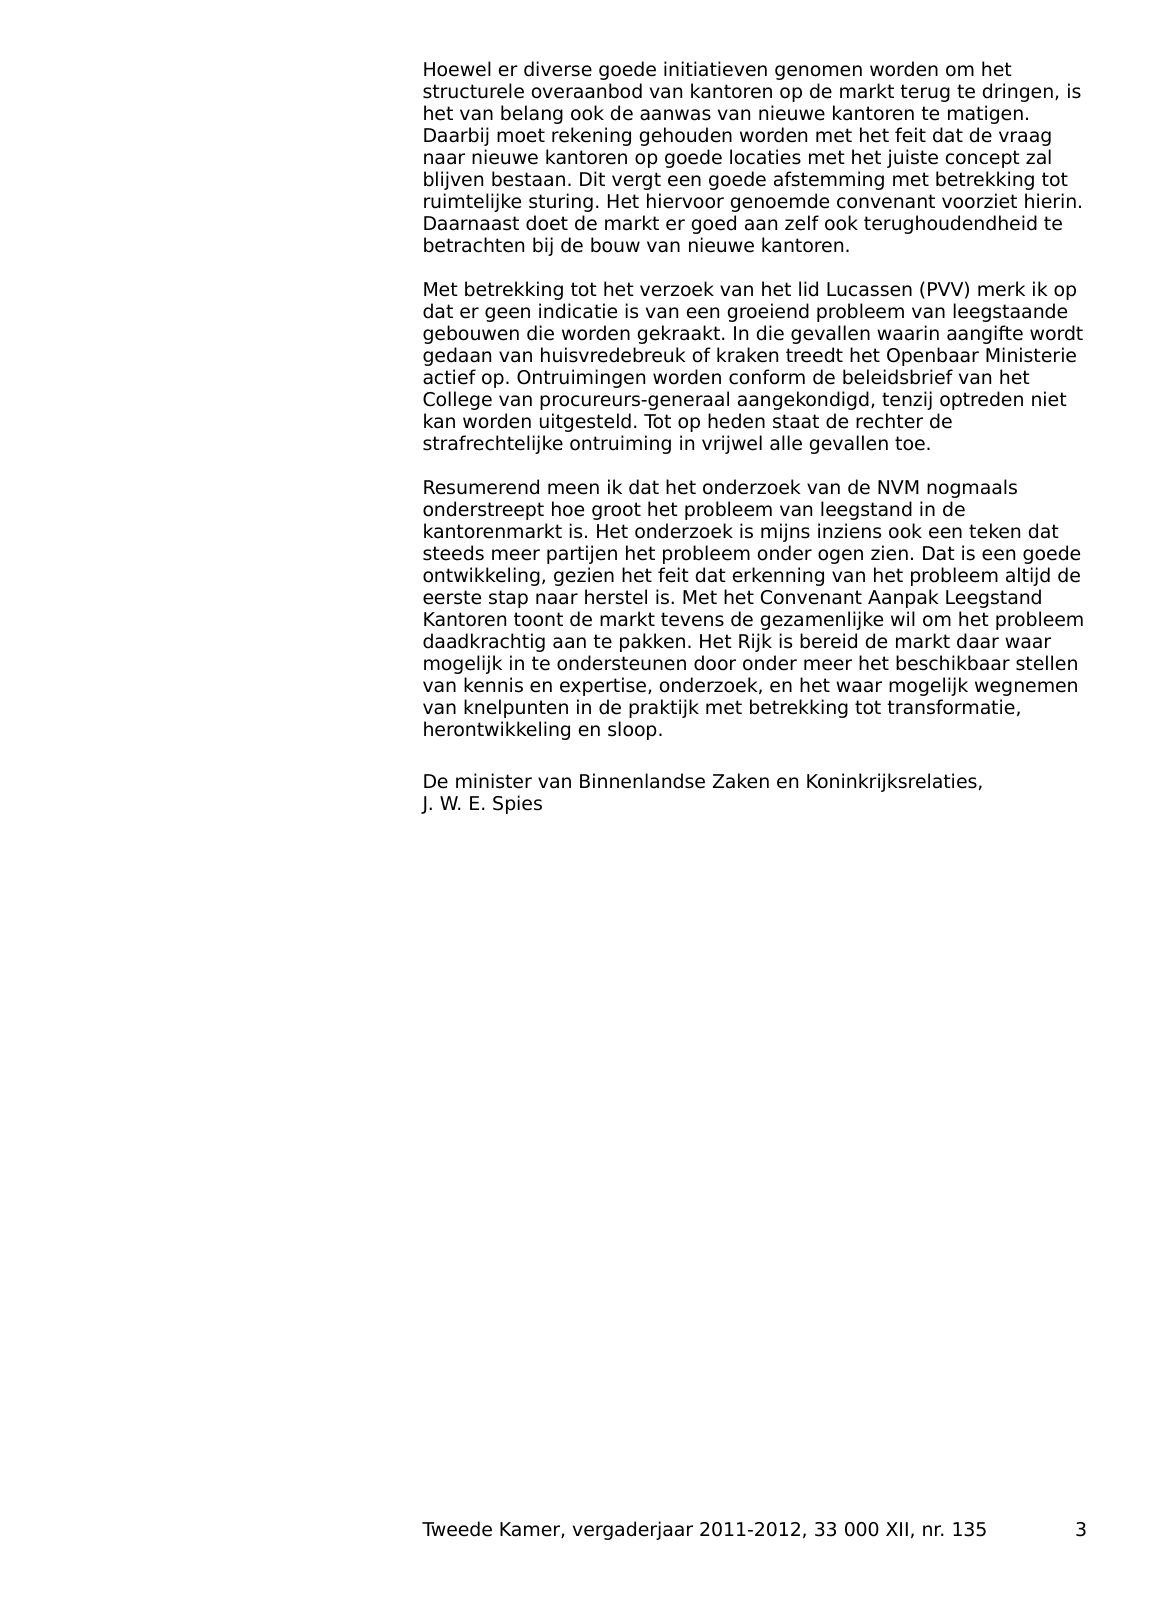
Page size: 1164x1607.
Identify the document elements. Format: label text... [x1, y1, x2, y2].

text Resumerend meen ik dat het onderzoek van de NVM nogmaals onderstreept hoe groot het probleem van leegstand in de kantorenmarkt is. Het onderzoek is mijns inziens ook een teken dat steeds meer partijen het probleem onder ogen zien. Dat is een goede ontwikkeling, gezien het feit dat erkenning van het probleem altijd de eerste stap naar herstel is. Met het Convenant Aanpak Leegstand Kantoren toont de markt tevens de gezamenlijke wil om het probleem daadkrachtig aan te pakken. Het Rijk is bereid de markt daar waar mogelijk in te ondersteunen door onder meer het beschikbaar stellen van kennis en expertise, onderzoek, en het waar mogelijk wegnemen van knelpunten in de praktijk met betrekking tot transformatie, herontwikkeling en sloop. [422, 477, 1087, 741]
text Hoewel er diverse goede initiatieven genomen worden om het structurele overaanbod van kantoren op de markt terug te dringen, is het van belang ook de aanwas van nieuwe kantoren te matigen. Daarbij moet rekening gehouden worden met het feit dat de vraag naar nieuwe kantoren op goede locaties met het juiste concept zal blijven bestaan. Dit vergt een goede afstemming met betrekking tot ruimtelijke sturing. Het hiervoor genoemde convenant voorziet hierin. Daarnaast doet de markt er goed aan zelf ook terughoudendheid te betrachten bij de bouw van nieuwe kantoren. [422, 59, 1087, 257]
text Met betrekking tot het verzoek van het lid Lucassen (PVV) merk ik op dat er geen indicatie is van een groeiend probleem van leegstaande gebouwen die worden gekraakt. In die gevallen waarin aangifte wordt gedaan van huisvredebreuk of kraken treedt het Openbaar Ministerie actief op. Ontruimingen worden conform de beleidsbrief van het College van procureurs-generaal aangekondigd, tenzij optreden niet kan worden uitgesteld. Tot op heden staat de rechter de strafrechtelijke ontruiming in vrijwel alle gevallen toe. [422, 279, 1087, 455]
text De minister van Binnenlandse Zaken en Koninkrijksrelaties, J. W. E. Spies [422, 771, 1087, 815]
